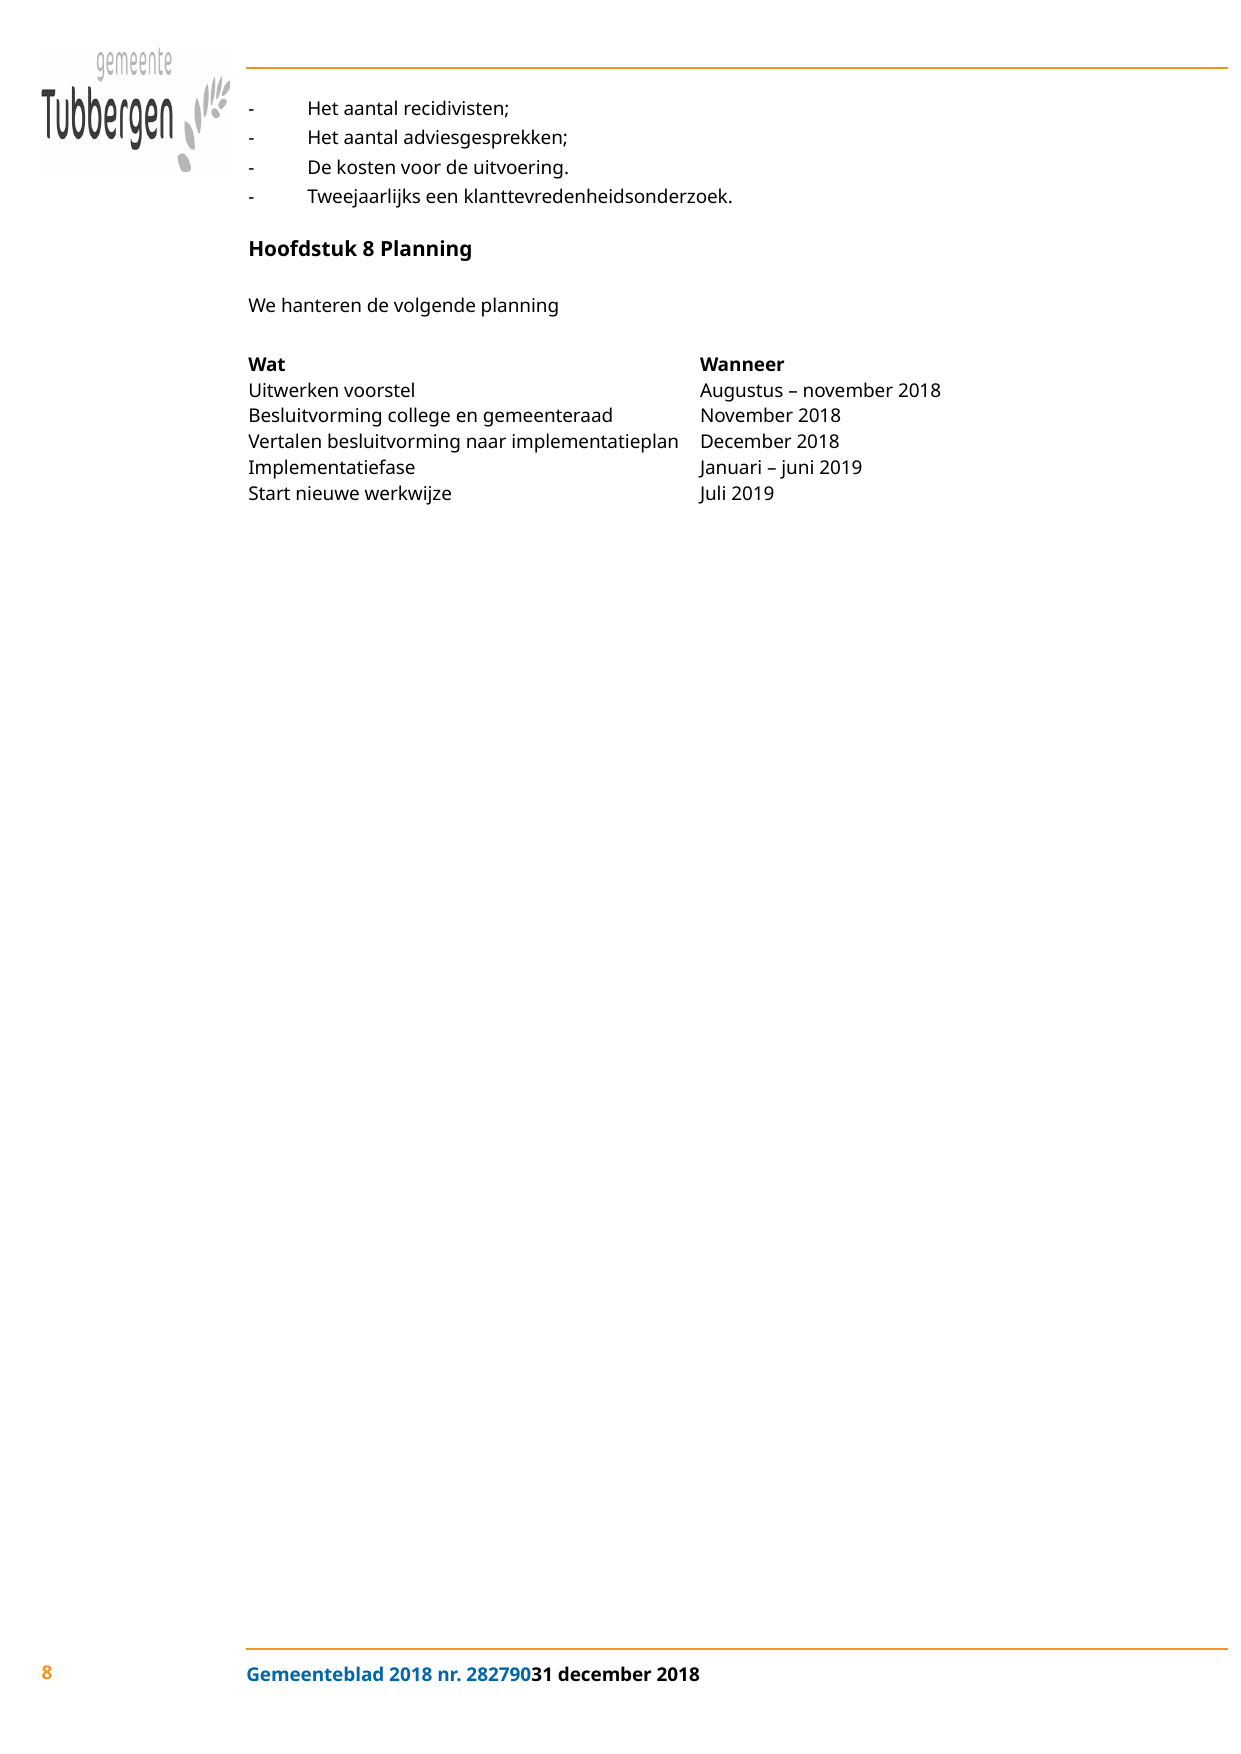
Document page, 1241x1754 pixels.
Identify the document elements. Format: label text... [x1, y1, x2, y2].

text We hanteren de volgende planning [248, 292, 1152, 318]
list Tweejaarlijks een klanttevredenheidsonderzoek. [248, 183, 1152, 209]
table_header Wat [248, 351, 700, 377]
table_cell Uitwerken voorstel [248, 377, 700, 403]
table_cell Start nieuwe werkwijze [248, 480, 700, 506]
table_header Wanneer [700, 351, 1152, 377]
table_cell Besluitvorming college en gemeenteraad [248, 403, 700, 428]
table_cell Augustus – november 2018 [700, 377, 1152, 403]
list Het aantal recidivisten; [248, 95, 1152, 121]
table_cell December 2018 [700, 429, 1152, 454]
list Het aantal adviesgesprekken; [248, 124, 1152, 150]
picture [41, 47, 231, 172]
table_cell November 2018 [700, 403, 1152, 428]
list De kosten voor de uitvoering. [248, 154, 1152, 180]
text Hoofdstuk 8 Planning [248, 234, 1152, 262]
table_cell Januari – juni 2019 [700, 454, 1152, 480]
table_cell Implementatiefase [248, 454, 700, 480]
table_cell Vertalen besluitvorming naar implementatieplan [248, 429, 700, 454]
table_cell Juli 2019 [700, 480, 1152, 506]
